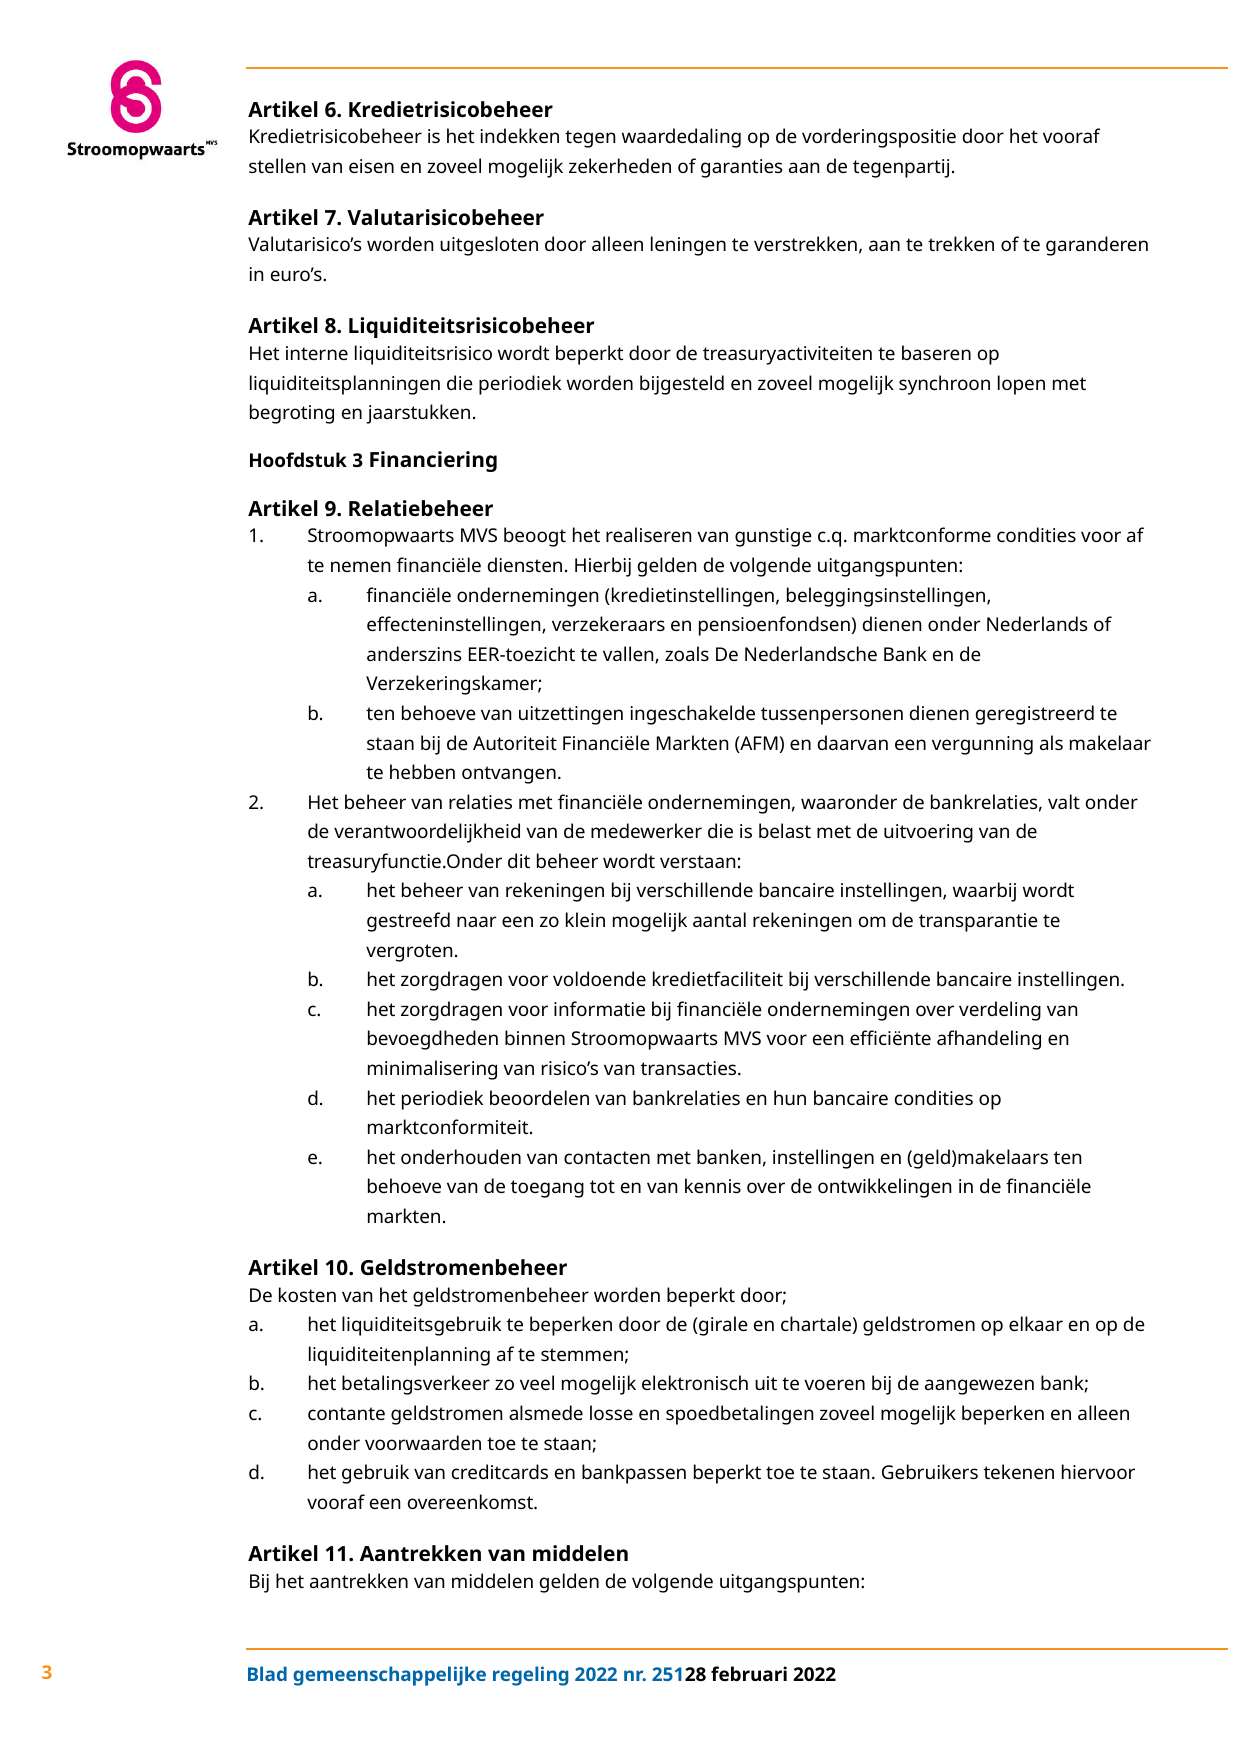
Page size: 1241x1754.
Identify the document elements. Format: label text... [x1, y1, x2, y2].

list het gebruik van creditcards en bankpassen beperkt toe te staan. Gebruikers tekenen hiervoor vooraf een overeenkomst. [248, 1459, 1152, 1515]
list het zorgdragen voor voldoende kredietfaciliteit bij verschillende bancaire instellingen. [307, 966, 1152, 992]
list het periodiek beoordelen van bankrelaties en hun bancaire condities op marktconformiteit. [307, 1085, 1152, 1140]
text Bij het aantrekken van middelen gelden de volgende uitgangspunten: [248, 1568, 1152, 1593]
text De kosten van het geldstromenbeheer worden beperkt door; [248, 1282, 1152, 1308]
text Het interne liquiditeitsrisico wordt beperkt door de treasuryactiviteiten te baseren op liquiditeitsplanningen die periodiek worden bijgesteld en zoveel mogelijk synchroon lopen met begroting en jaarstukken. [248, 340, 1152, 425]
text Artikel 8. Liquiditeitsrisicobeheer [248, 312, 1152, 340]
list het betalingsverkeer zo veel mogelijk elektronisch uit te voeren bij de aangewezen bank; [248, 1371, 1152, 1396]
list het beheer van rekeningen bij verschillende bancaire instellingen, waarbij wordt gestreefd naar een zo klein mogelijk aantal rekeningen om de transparantie te vergroten. [307, 878, 1152, 962]
list Stroomopwaarts MVS beoogt het realiseren van gunstige c.q. marktconforme condities voor af te nemen financiële diensten. Hierbij gelden de volgende uitgangspunten: [248, 523, 1152, 578]
picture [41, 47, 231, 172]
text Artikel 9. Relatiebeheer [248, 494, 1152, 523]
text Kredietrisicobeheer is het indekken tegen waardedaling op de vorderingspositie door het vooraf stellen van eisen en zoveel mogelijk zekerheden of garanties aan de tegenpartij. [248, 123, 1152, 178]
text Hoofdstuk 3 Financiering [248, 445, 1152, 473]
text Artikel 11. Aantrekken van middelen [248, 1539, 1152, 1568]
list het onderhouden van contacten met banken, instellingen en (geld)makelaars ten behoeve van de toegang tot en van kennis over de ontwikkelingen in de financiële markten. [307, 1144, 1152, 1229]
list het zorgdragen voor informatie bij financiële ondernemingen over verdeling van bevoegdheden binnen Stroomopwaarts MVS voor een efficiënte afhandeling en minimalisering van risico’s van transacties. [307, 996, 1152, 1081]
list contante geldstromen alsmede losse en spoedbetalingen zoveel mogelijk beperken en alleen onder voorwaarden toe te staan; [248, 1400, 1152, 1456]
text Artikel 6. Kredietrisicobeheer [248, 95, 1152, 123]
text Valutarisico’s worden uitgesloten door alleen leningen te verstrekken, aan te trekken of te garanderen in euro’s. [248, 232, 1152, 287]
list financiële ondernemingen (kredietinstellingen, beleggingsinstellingen, effecteninstellingen, verzekeraars en pensioenfondsen) dienen onder Nederlands of anderszins EER-toezicht te vallen, zoals De Nederlandsche Bank en de Verzekeringskamer; [307, 582, 1152, 696]
list het liquiditeitsgebruik te beperken door de (girale en chartale) geldstromen op elkaar en op de liquiditeitenplanning af te stemmen; [248, 1311, 1152, 1367]
list Het beheer van relaties met financiële ondernemingen, waaronder de bankrelaties, valt onder de verantwoordelijkheid van de medewerker die is belast met de uitvoering van de treasuryfunctie.Onder dit beheer wordt verstaan: [248, 789, 1152, 874]
text Artikel 7. Valutarisicobeheer [248, 203, 1152, 232]
list ten behoeve van uitzettingen ingeschakelde tussenpersonen dienen geregistreerd te staan bij de Autoriteit Financiële Markten (AFM) en daarvan een vergunning als makelaar te hebben ontvangen. [307, 700, 1152, 785]
text Artikel 10. Geldstromenbeheer [248, 1253, 1152, 1282]
